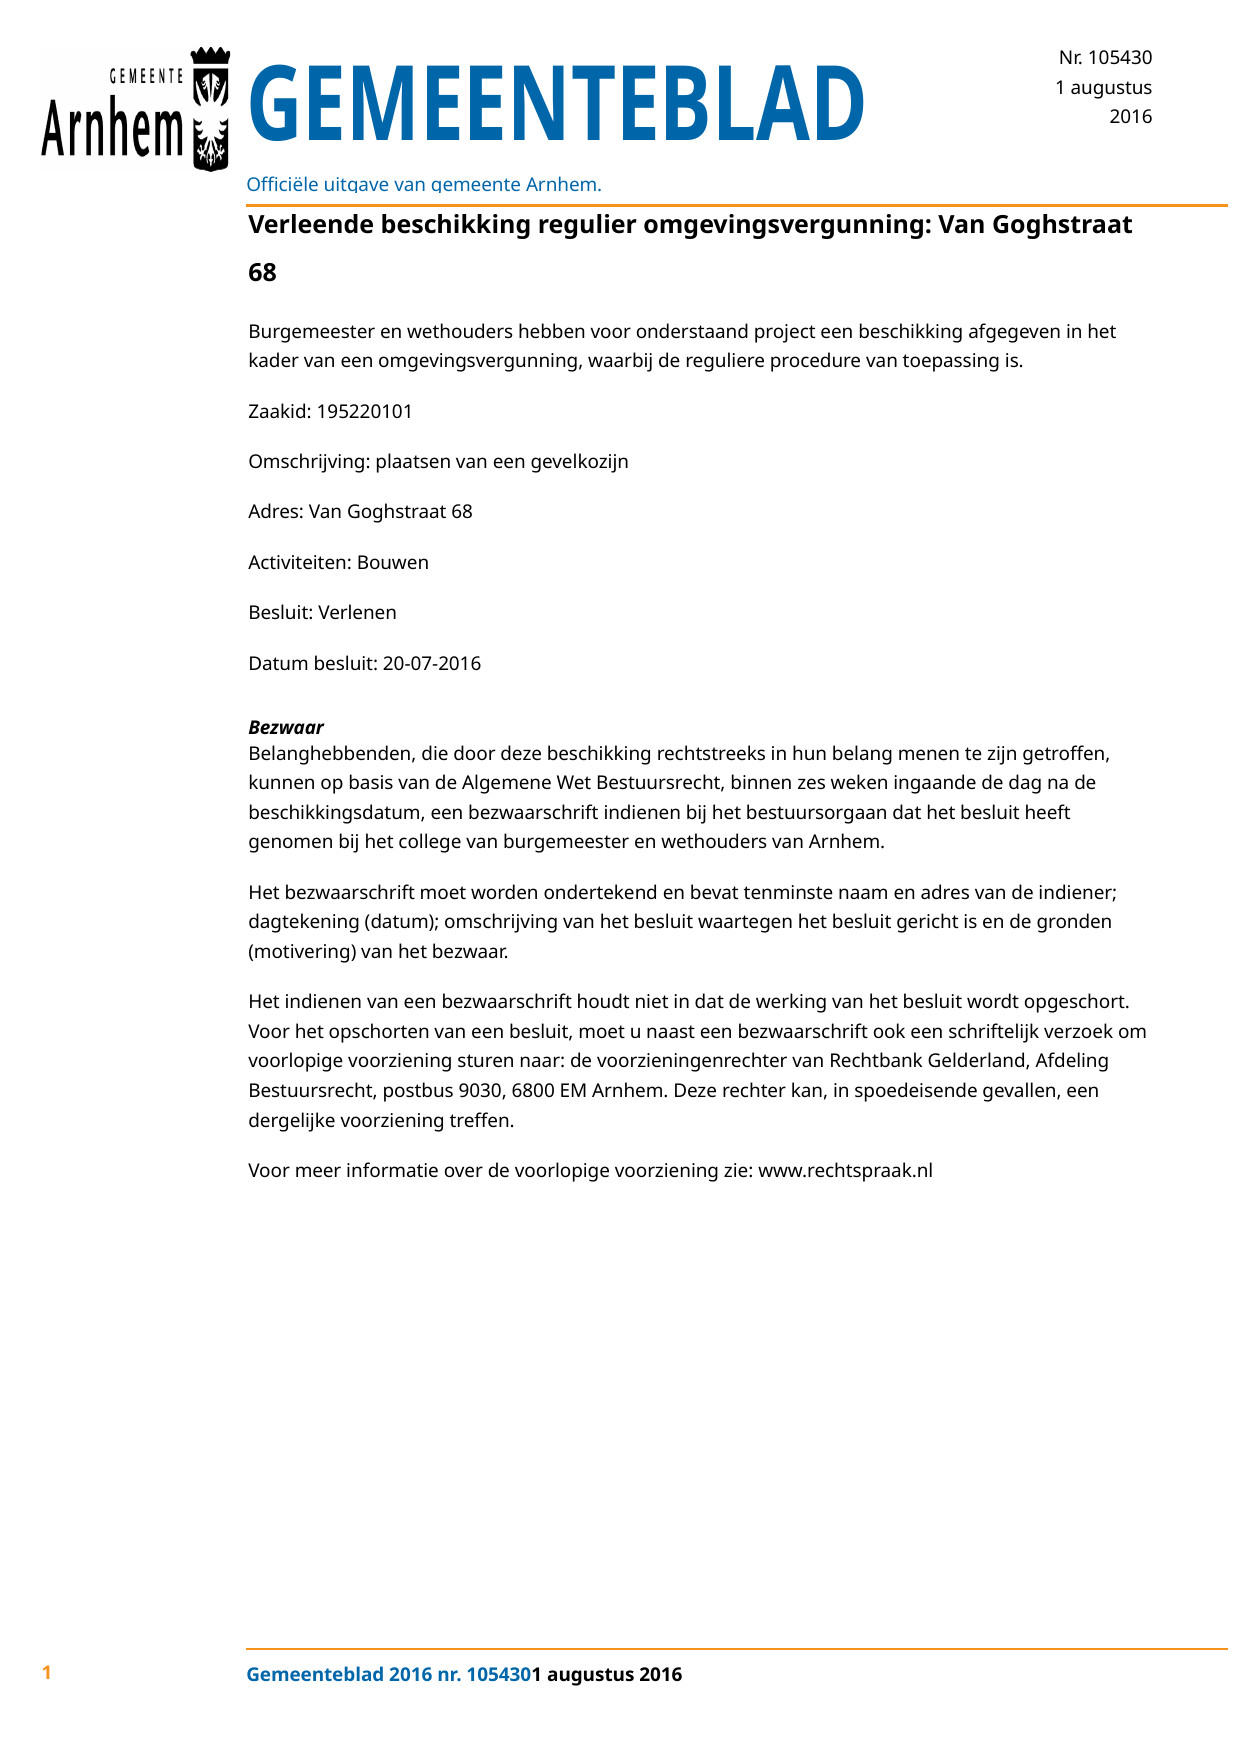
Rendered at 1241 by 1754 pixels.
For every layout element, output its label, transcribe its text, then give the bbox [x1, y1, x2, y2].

text Het bezwaarschrift moet worden ondertekend en bevat tenminste naam en adres van de indiener; dagtekening (datum); omschrijving van het besluit waartegen het besluit gericht is en de gronden (motivering) van het bezwaar. [248, 879, 1152, 964]
text Voor meer informatie over de voorlopige voorziening zie: www.rechtspraak.nl [248, 1157, 1152, 1183]
picture [41, 47, 231, 172]
text Omschrijving: plaatsen van een gevelkozijn [248, 448, 1152, 474]
text Activiteiten: Bouwen [248, 549, 1152, 575]
text Datum besluit: 20-07-2016 [248, 650, 1152, 676]
text Het indienen van een bezwaarschrift houdt niet in dat de werking van het besluit wordt opgeschort. Voor het opschorten van een besluit, moet u naast een bezwaarschrift ook een schriftelijk verzoek om voorlopige voorziening sturen naar: de voorzieningenrechter van Rechtbank Gelderland, Afdeling Bestuursrecht, postbus 9030, 6800 EM Arnhem. Deze rechter kan, in spoedeisende gevallen, een dergelijke voorziening treffen. [248, 988, 1152, 1132]
text Adres: Van Goghstraat 68 [248, 499, 1152, 524]
text Besluit: Verlenen [248, 599, 1152, 625]
text Belanghebbenden, die door deze beschikking rechtstreeks in hun belang menen te zijn getroffen, kunnen op basis van de Algemene Wet Bestuursrecht, binnen zes weken ingaande de dag na de beschikkingsdatum, een bezwaarschrift indienen bij het bestuursorgaan dat het besluit heeft genomen bij het college van burgemeester en wethouders van Arnhem. [248, 740, 1152, 854]
text Verleende beschikking regulier omgevingsvergunning: Van Goghstraat 68 [248, 207, 1152, 288]
text Bezwaar [248, 714, 1152, 740]
text Zaakid: 195220101 [248, 398, 1152, 424]
text Burgemeester en wethouders hebben voor onderstaand project een beschikking afgegeven in het kader van een omgevingsvergunning, waarbij de reguliere procedure van toepassing is. [248, 318, 1152, 373]
